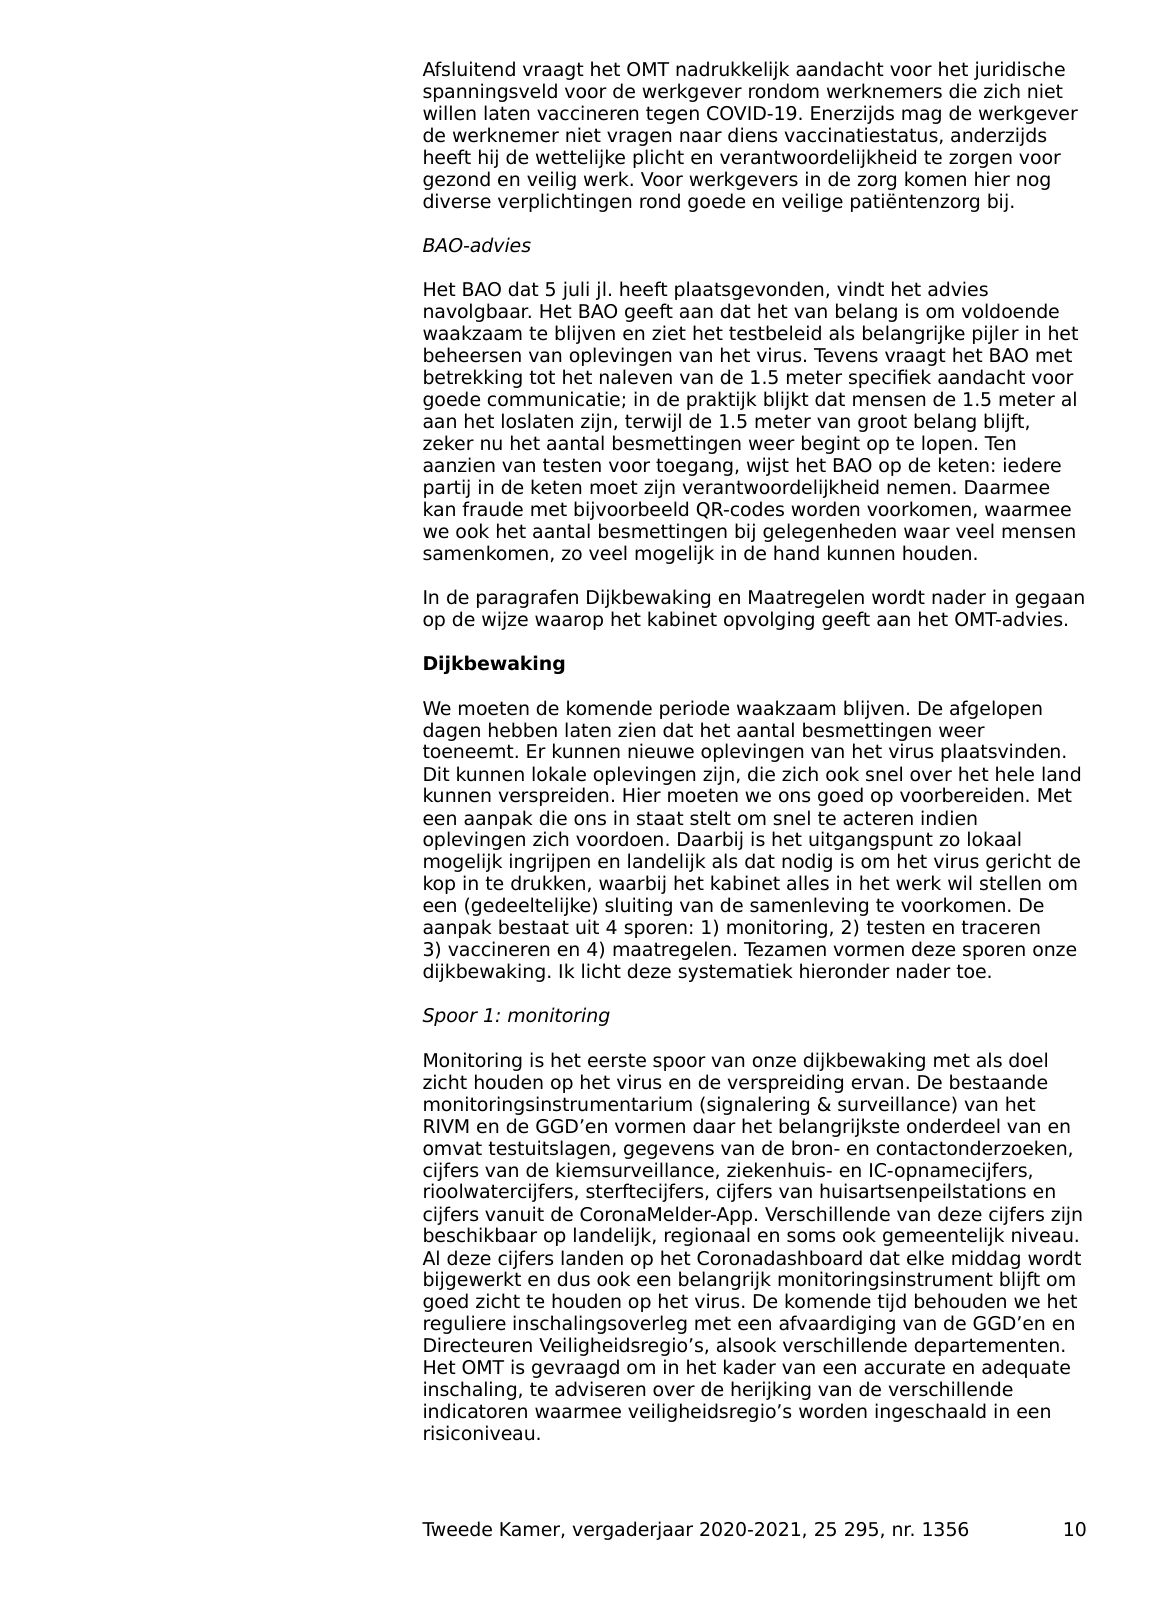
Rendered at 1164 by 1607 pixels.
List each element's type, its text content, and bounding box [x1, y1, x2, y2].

subtitle Spoor 1: monitoring [422, 1005, 1087, 1027]
text Het BAO dat 5 juli jl. heeft plaatsgevonden, vindt het advies navolgbaar. Het BAO geeft aan dat het van belang is om voldoende waakzaam te blijven en ziet het testbeleid als belangrijke pijler in het beheersen van oplevingen van het virus. Tevens vraagt het BAO met betrekking tot het naleven van de 1.5 meter specifiek aandacht voor goede communicatie; in de praktijk blijkt dat mensen de 1.5 meter al aan het loslaten zijn, terwijl de 1.5 meter van groot belang blijft, zeker nu het aantal besmettingen weer begint op te lopen. Ten aanzien van testen voor toegang, wijst het BAO op de keten: iedere partij in de keten moet zijn verantwoordelijkheid nemen. Daarmee kan fraude met bijvoorbeeld QR-codes worden voorkomen, waarmee we ook het aantal besmettingen bij gelegenheden waar veel mensen samenkomen, zo veel mogelijk in de hand kunnen houden. [422, 279, 1087, 565]
text Afsluitend vraagt het OMT nadrukkelijk aandacht voor het juridische spanningsveld voor de werkgever rondom werknemers die zich niet willen laten vaccineren tegen COVID-19. Enerzijds mag de werkgever de werknemer niet vragen naar diens vaccinatiestatus, anderzijds heeft hij de wettelijke plicht en verantwoordelijkheid te zorgen voor gezond en veilig werk. Voor werkgevers in de zorg komen hier nog diverse verplichtingen rond goede en veilige patiëntenzorg bij. [422, 59, 1087, 213]
text We moeten de komende periode waakzaam blijven. De afgelopen dagen hebben laten zien dat het aantal besmettingen weer toeneemt. Er kunnen nieuwe oplevingen van het virus plaatsvinden. Dit kunnen lokale oplevingen zijn, die zich ook snel over het hele land kunnen verspreiden. Hier moeten we ons goed op voorbereiden. Met een aanpak die ons in staat stelt om snel te acteren indien oplevingen zich voordoen. Daarbij is het uitgangspunt zo lokaal mogelijk ingrijpen en landelijk als dat nodig is om het virus gericht de kop in te drukken, waarbij het kabinet alles in het werk wil stellen om een (gedeeltelijke) sluiting van de samenleving te voorkomen. De aanpak bestaat uit 4 sporen: 1) monitoring, 2) testen en traceren 3) vaccineren en 4) maatregelen. Tezamen vormen deze sporen onze dijkbewaking. Ik licht deze systematiek hieronder nader toe. [422, 697, 1087, 983]
text In de paragrafen Dijkbewaking en Maatregelen wordt nader in gegaan op de wijze waarop het kabinet opvolging geeft aan het OMT-advies. [422, 587, 1087, 631]
subtitle BAO-advies [422, 235, 1087, 257]
text Monitoring is het eerste spoor van onze dijkbewaking met als doel zicht houden op het virus en de verspreiding ervan. De bestaande monitoringsinstrumentarium (signalering & surveillance) van het RIVM en de GGD’en vormen daar het belangrijkste onderdeel van en omvat testuitslagen, gegevens van de bron- en contactonderzoeken, cijfers van de kiemsurveillance, ziekenhuis- en IC-opnamecijfers, rioolwatercijfers, sterftecijfers, cijfers van huisartsenpeilstations en cijfers vanuit de CoronaMelder-App. Verschillende van deze cijfers zijn beschikbaar op landelijk, regionaal en soms ook gemeentelijk niveau. Al deze cijfers landen op het Coronadashboard dat elke middag wordt bijgewerkt en dus ook een belangrijk monitoringsinstrument blijft om goed zicht te houden op het virus. De komende tijd behouden we het reguliere inschalingsoverleg met een afvaardiging van de GGD’en en Directeuren Veiligheidsregio’s, alsook verschillende departementen. Het OMT is gevraagd om in het kader van een accurate en adequate inschaling, te adviseren over de herijking van de verschillende indicatoren waarmee veiligheidsregio’s worden ingeschaald in een risiconiveau. [422, 1049, 1087, 1445]
subtitle Dijkbewaking [422, 653, 1087, 675]
